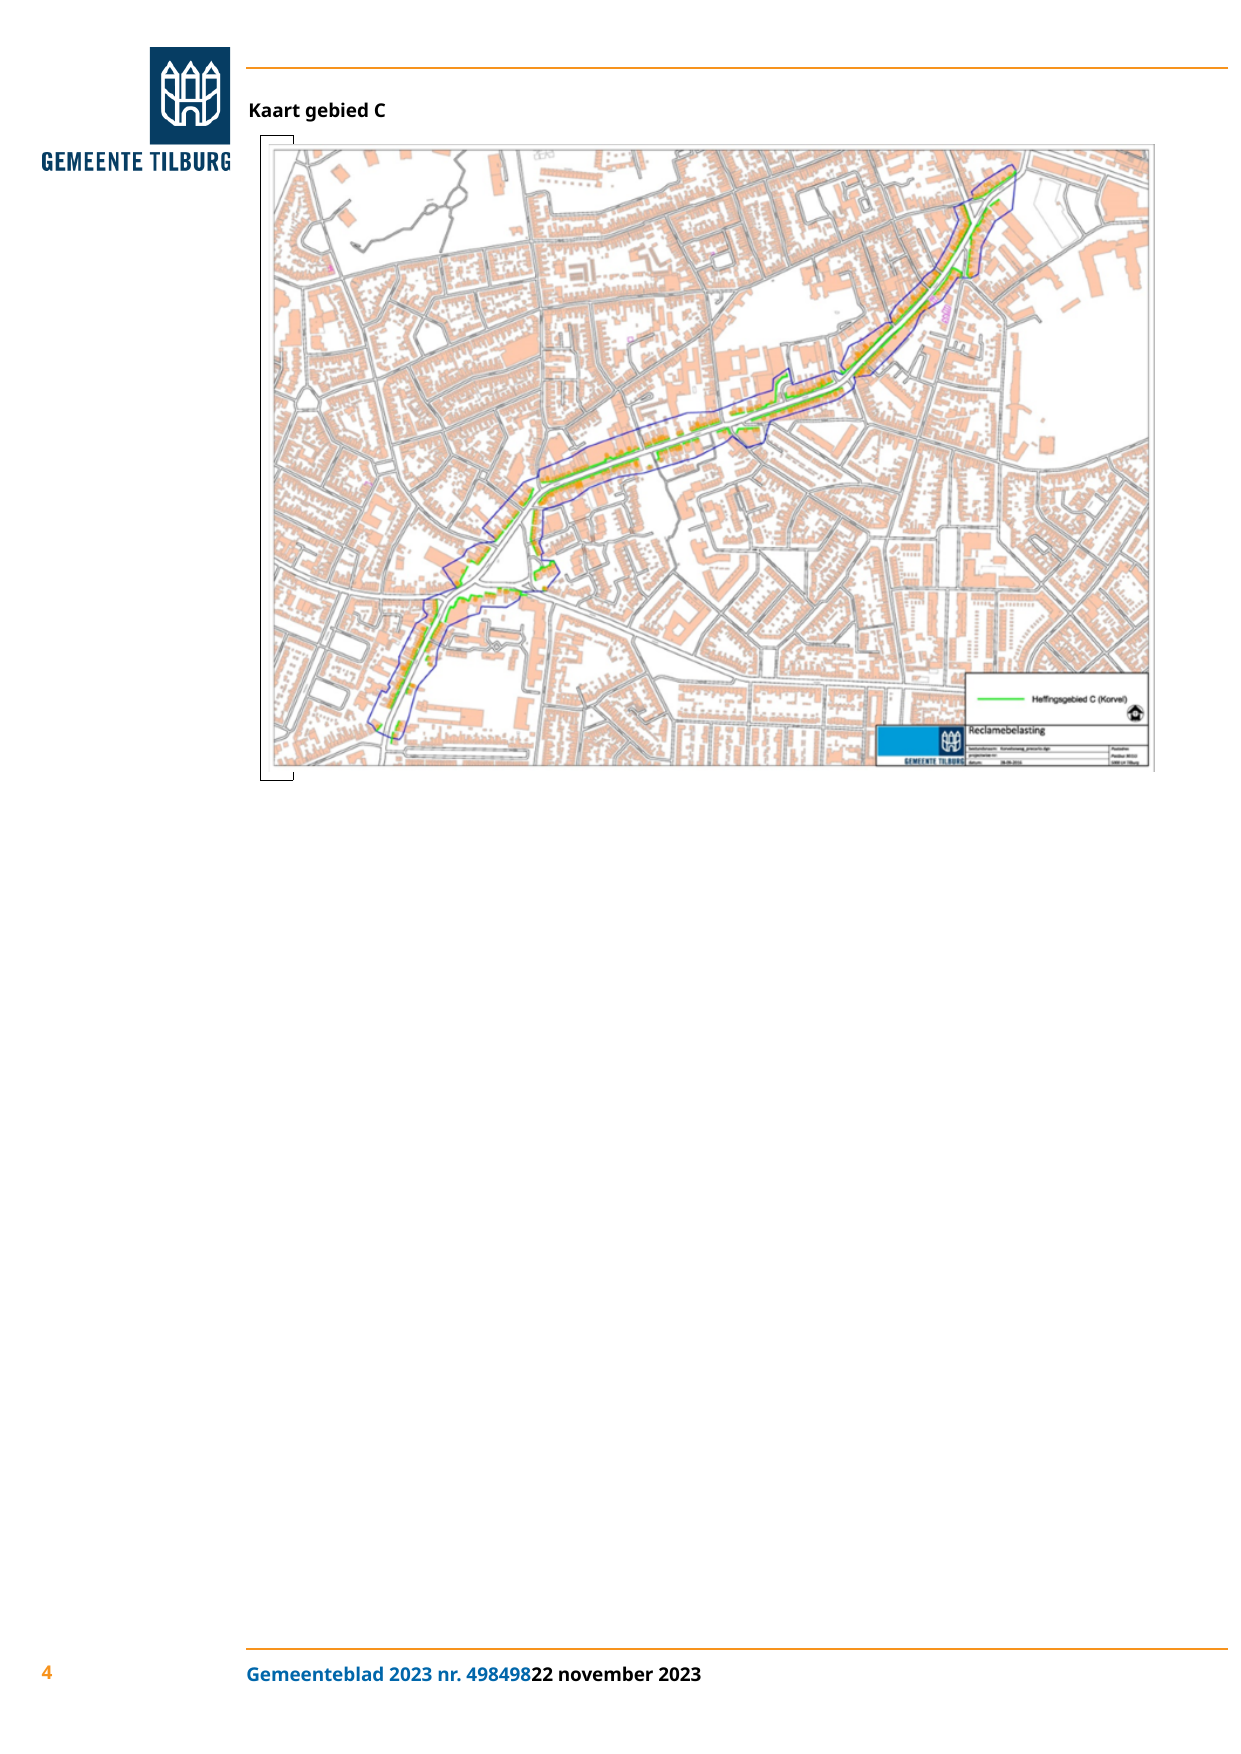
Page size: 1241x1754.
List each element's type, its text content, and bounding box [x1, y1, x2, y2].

picture [41, 47, 231, 172]
text Kaart gebied C [248, 95, 1152, 123]
picture [268, 144, 1155, 772]
